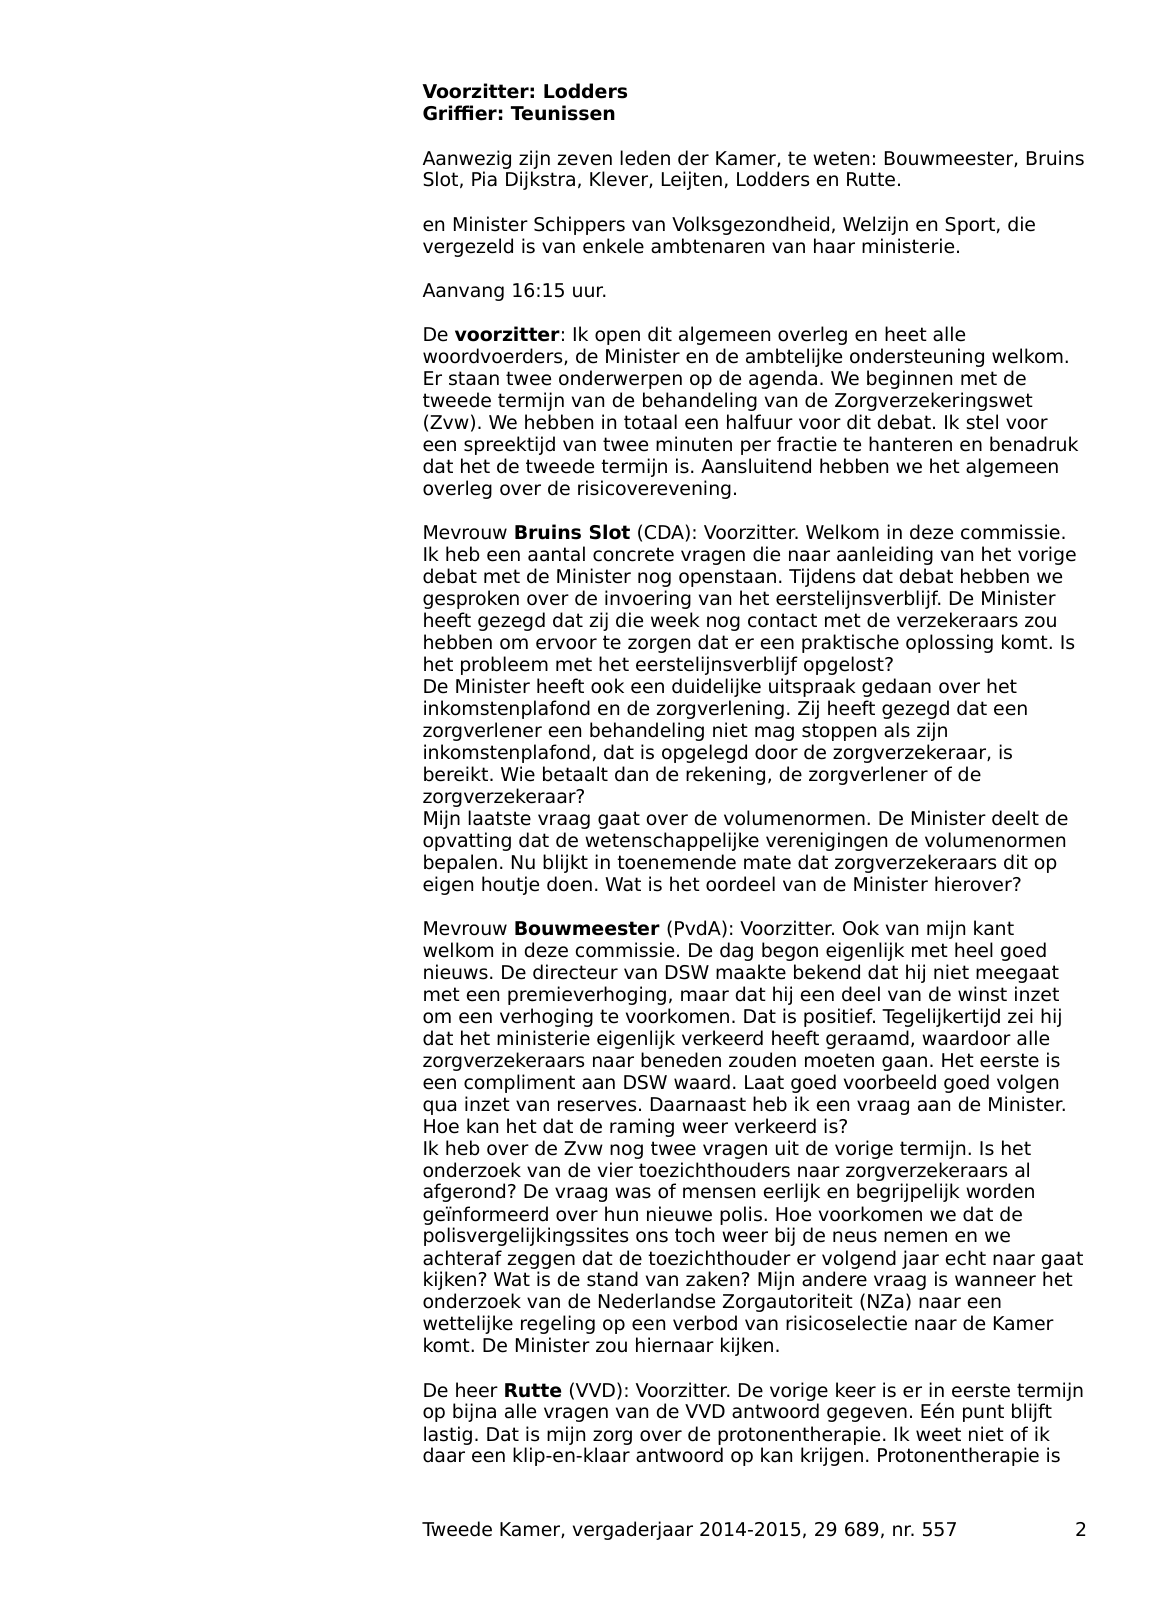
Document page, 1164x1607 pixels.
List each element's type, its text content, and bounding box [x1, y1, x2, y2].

text Mijn laatste vraag gaat over de volumenormen. De Minister deelt de opvatting dat de wetenschappelijke verenigingen de volumenormen bepalen. Nu blijkt in toenemende mate dat zorgverzekeraars dit op eigen houtje doen. Wat is het oordeel van de Minister hierover? [422, 808, 1087, 896]
text Aanvang 16:15 uur. [422, 280, 1087, 302]
text Aanwezig zijn zeven leden der Kamer, te weten: Bouwmeester, Bruins Slot, Pia Dijkstra, Klever, Leijten, Lodders en Rutte. [422, 147, 1087, 191]
text De voorzitter: Ik open dit algemeen overleg en heet alle woordvoerders, de Minister en de ambtelijke ondersteuning welkom. Er staan twee onderwerpen op de agenda. We beginnen met de tweede termijn van de behandeling van de Zorgverzekeringswet (Zvw). We hebben in totaal een halfuur voor dit debat. Ik stel voor een spreektijd van twee minuten per fractie te hanteren en benadruk dat het de tweede termijn is. Aansluitend hebben we het algemeen overleg over de risicoverevening. [422, 324, 1087, 500]
text Mevrouw Bouwmeester (PvdA): Voorzitter. Ook van mijn kant welkom in deze commissie. De dag begon eigenlijk met heel goed nieuws. De directeur van DSW maakte bekend dat hij niet meegaat met een premieverhoging, maar dat hij een deel van de winst inzet om een verhoging te voorkomen. Dat is positief. Tegelijkertijd zei hij dat het ministerie eigenlijk verkeerd heeft geraamd, waardoor alle zorgverzekeraars naar beneden zouden moeten gaan. Het eerste is een compliment aan DSW waard. Laat goed voorbeeld goed volgen qua inzet van reserves. Daarnaast heb ik een vraag aan de Minister. Hoe kan het dat de raming weer verkeerd is? [422, 918, 1087, 1137]
text De heer Rutte (VVD): Voorzitter. De vorige keer is er in eerste termijn op bijna alle vragen van de VVD antwoord gegeven. Eén punt blijft lastig. Dat is mijn zorg over de protonentherapie. Ik weet niet of ik daar een klip-en-klaar antwoord op kan krijgen. Protonentherapie is [422, 1379, 1087, 1467]
text Voorzitter: Lodders [422, 81, 1087, 103]
text Mevrouw Bruins Slot (CDA): Voorzitter. Welkom in deze commissie. Ik heb een aantal concrete vragen die naar aanleiding van het vorige debat met de Minister nog openstaan. Tijdens dat debat hebben we gesproken over de invoering van het eerstelijnsverblijf. De Minister heeft gezegd dat zij die week nog contact met de verzekeraars zou hebben om ervoor te zorgen dat er een praktische oplossing komt. Is het probleem met het eerstelijnsverblijf opgelost? [422, 522, 1087, 676]
text en Minister Schippers van Volksgezondheid, Welzijn en Sport, die vergezeld is van enkele ambtenaren van haar ministerie. [422, 213, 1087, 257]
text De Minister heeft ook een duidelijke uitspraak gedaan over het inkomstenplafond en de zorgverlening. Zij heeft gezegd dat een zorgverlener een behandeling niet mag stoppen als zijn inkomstenplafond, dat is opgelegd door de zorgverzekeraar, is bereikt. Wie betaalt dan de rekening, de zorgverlener of de zorgverzekeraar? [422, 676, 1087, 808]
text Griffier: Teunissen [422, 103, 1087, 125]
text Ik heb over de Zvw nog twee vragen uit de vorige termijn. Is het onderzoek van de vier toezichthouders naar zorgverzekeraars al afgerond? De vraag was of mensen eerlijk en begrijpelijk worden geïnformeerd over hun nieuwe polis. Hoe voorkomen we dat de polisvergelijkingssites ons toch weer bij de neus nemen en we achteraf zeggen dat de toezichthouder er volgend jaar echt naar gaat kijken? Wat is de stand van zaken? Mijn andere vraag is wanneer het onderzoek van de Nederlandse Zorgautoriteit (NZa) naar een wettelijke regeling op een verbod van risicoselectie naar de Kamer komt. De Minister zou hiernaar kijken. [422, 1137, 1087, 1357]
